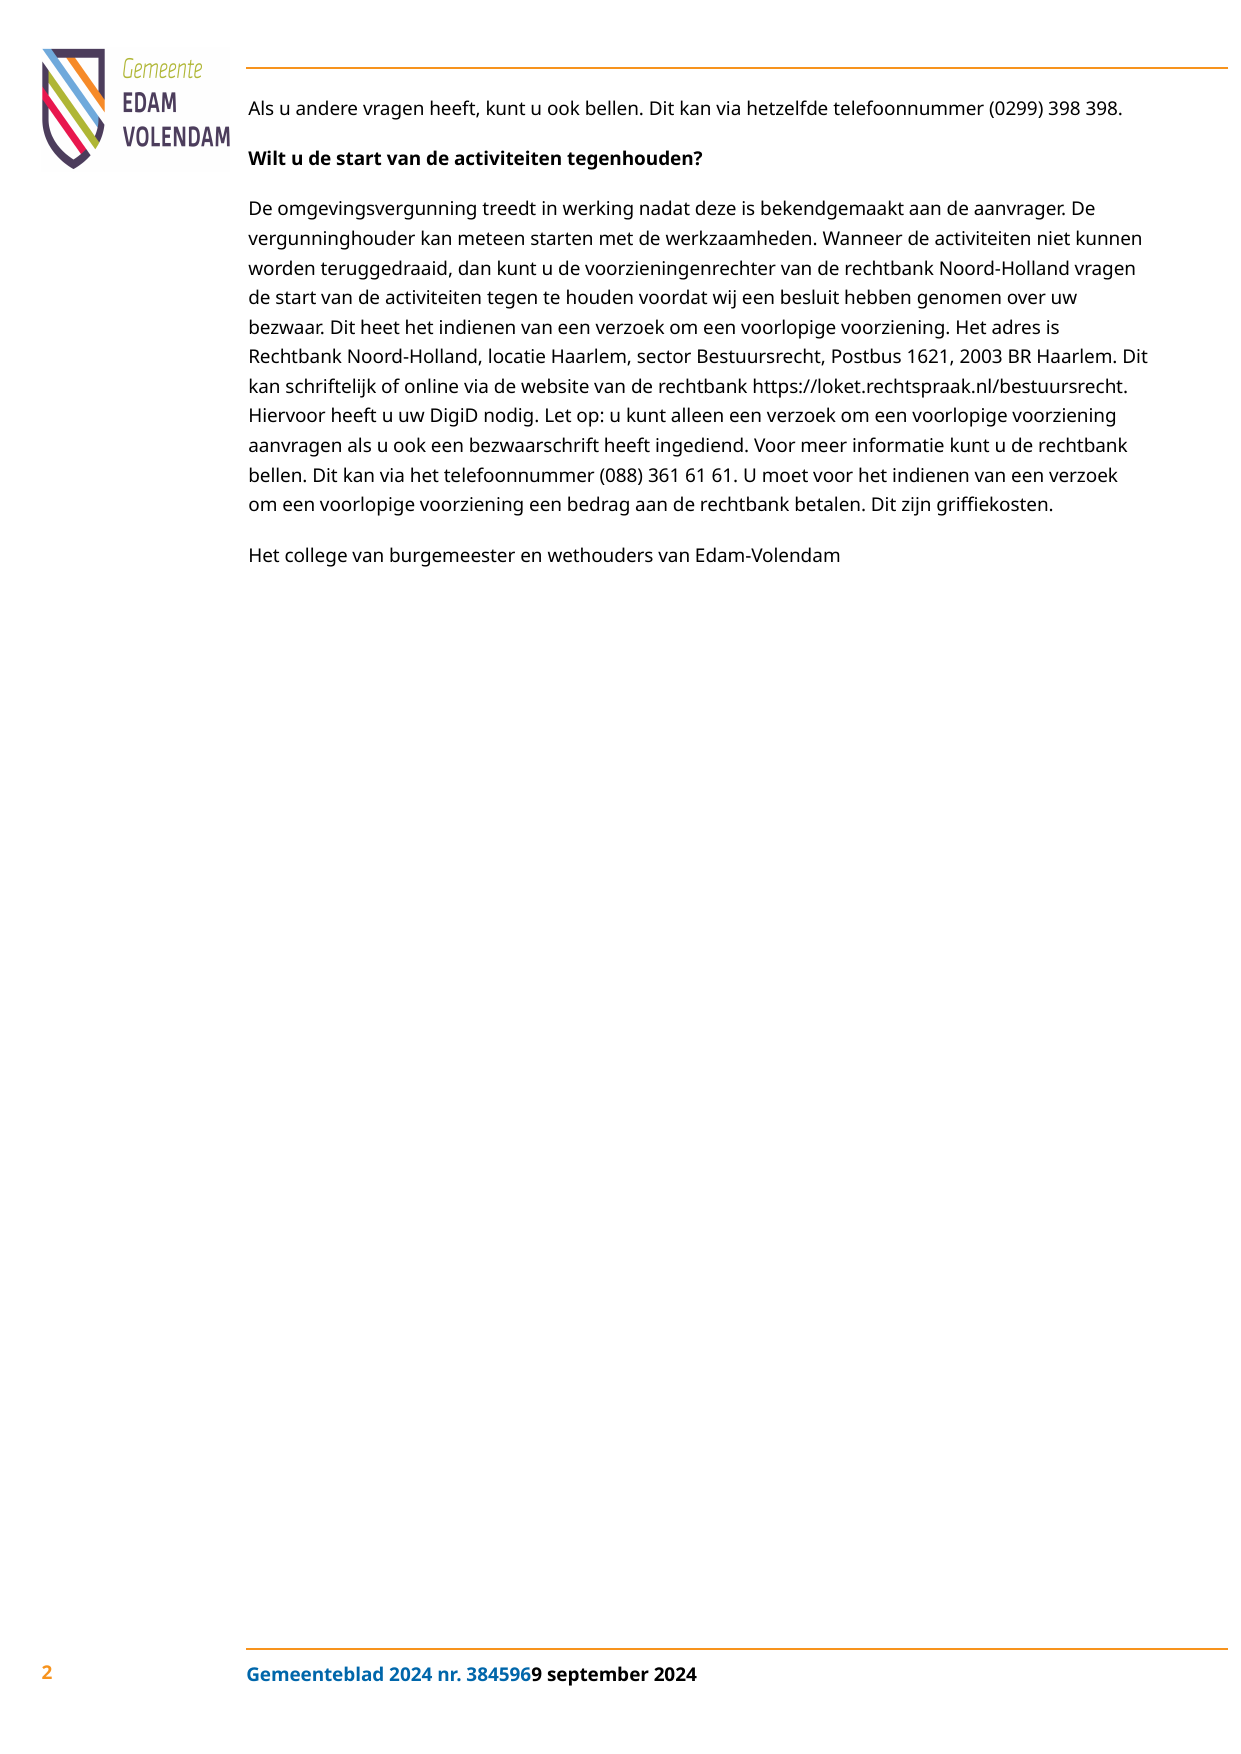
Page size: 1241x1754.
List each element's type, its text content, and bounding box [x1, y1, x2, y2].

text Het college van burgemeester en wethouders van Edam-Volendam [248, 542, 1152, 568]
picture [41, 47, 231, 172]
text Als u andere vragen heeft, kunt u ook bellen. Dit kan via hetzelfde telefoonnummer (0299) 398 398. [248, 95, 1152, 121]
text Wilt u de start van de activiteiten tegenhouden? [248, 145, 1152, 171]
text De omgevingsvergunning treedt in werking nadat deze is bekendgemaakt aan de aanvrager. De vergunninghouder kan meteen starten met de werkzaamheden. Wanneer de activiteiten niet kunnen worden teruggedraaid, dan kunt u de voorzieningenrechter van de rechtbank Noord-Holland vragen de start van de activiteiten tegen te houden voordat wij een besluit hebben genomen over uw bezwaar. Dit heet het indienen van een verzoek om een voorlopige voorziening. Het adres is Rechtbank Noord-Holland, locatie Haarlem, sector Bestuursrecht, Postbus 1621, 2003 BR Haarlem. Dit kan schriftelijk of online via de website van de rechtbank https://loket.rechtspraak.nl/bestuursrecht. Hiervoor heeft u uw DigiD nodig. Let op: u kunt alleen een verzoek om een voorlopige voorziening aanvragen als u ook een bezwaarschrift heeft ingediend. Voor meer informatie kunt u de rechtbank bellen. Dit kan via het telefoonnummer (088) 361 61 61. U moet voor het indienen van een verzoek om een voorlopige voorziening een bedrag aan de rechtbank betalen. Dit zijn griffiekosten. [248, 196, 1152, 517]
